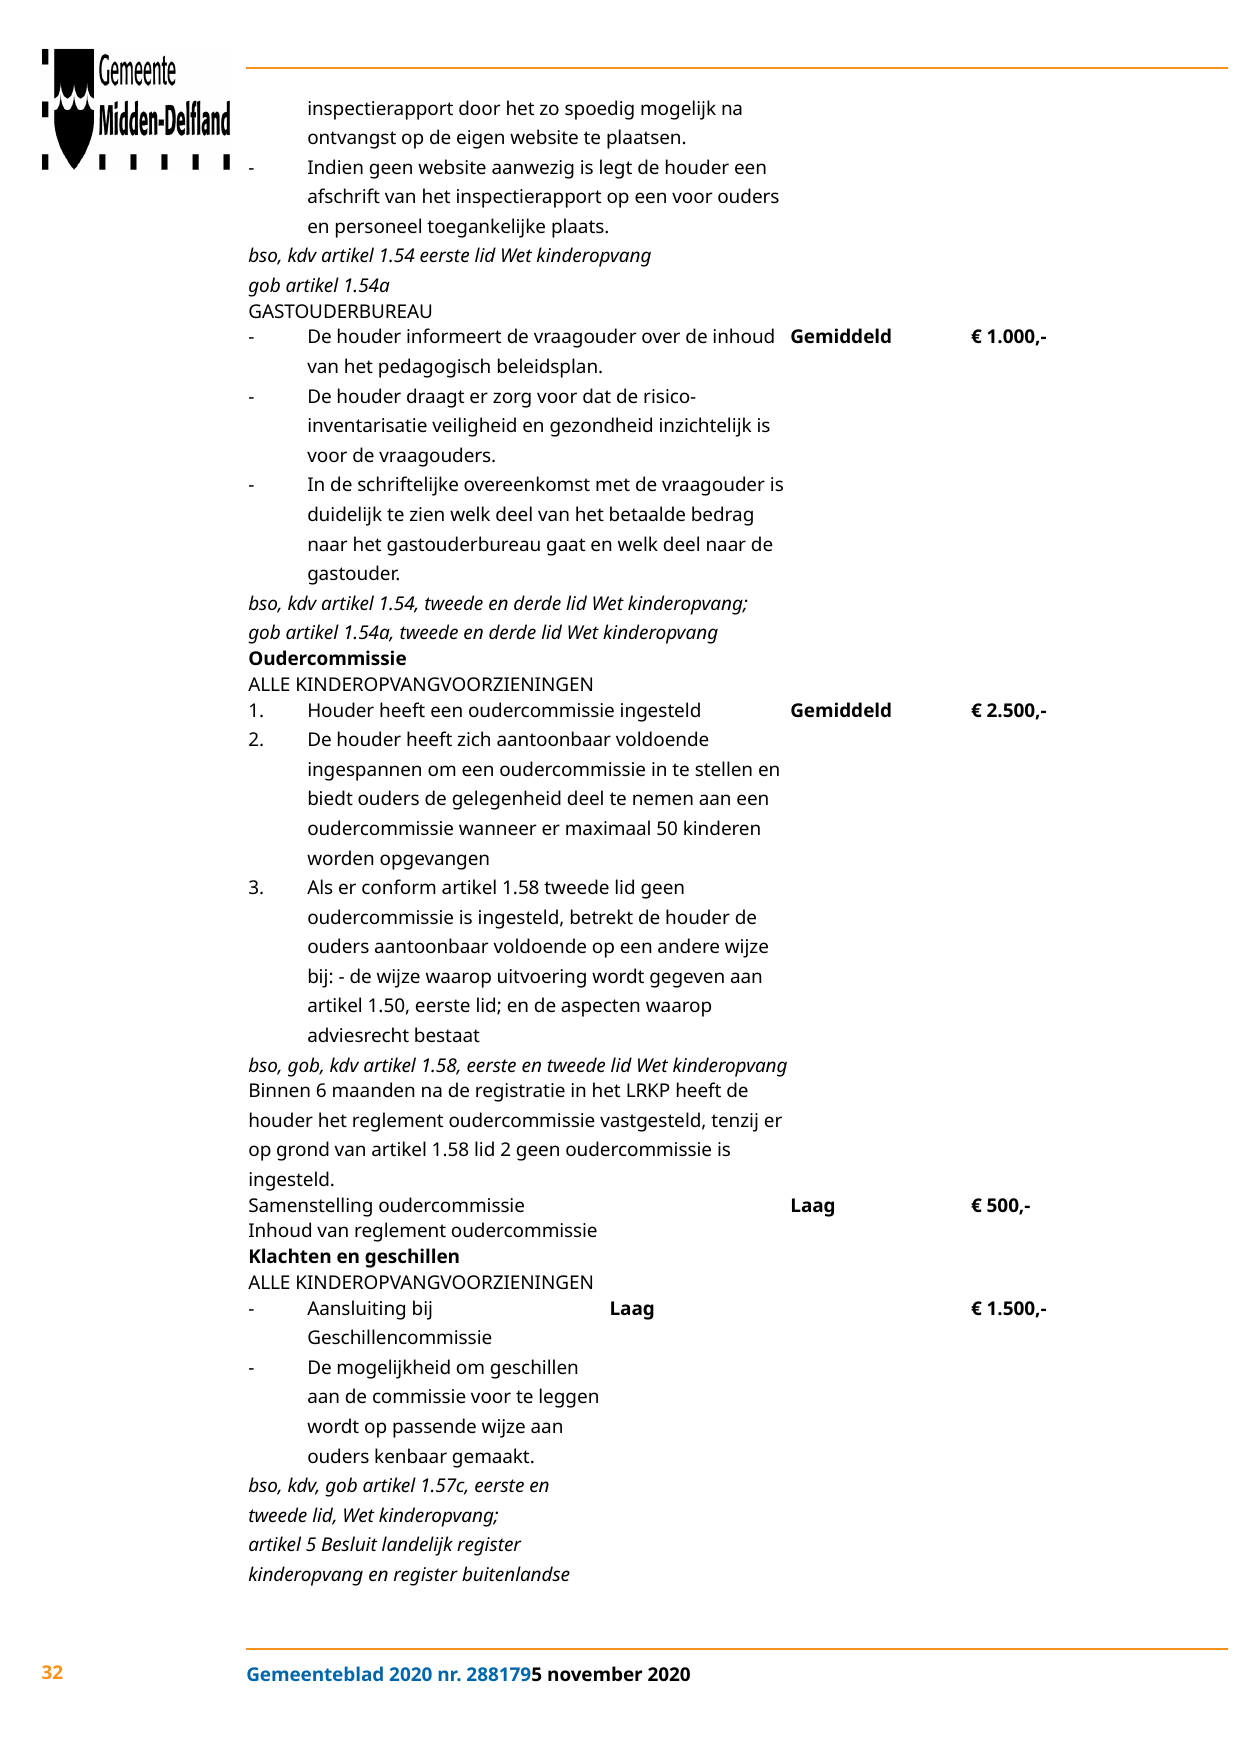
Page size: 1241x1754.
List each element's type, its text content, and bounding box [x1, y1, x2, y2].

table_cell € 1.500,- [971, 1295, 1152, 1587]
table_cell Klachten en geschillen [248, 1244, 1152, 1269]
table_cell € 2.500,- [971, 697, 1152, 1192]
table_cell Aansluiting bij Geschillencommissie De mogelijkheid om geschillen aan de commissie voor te leggen wordt op passende wijze aan ouders kenbaar gemaakt. bso, kdv, gob artikel 1.57c, eerste en tweede lid, Wet kinderopvang; artikel 5 Besluit landelijk register kinderopvang en register buitenlandse [248, 1295, 609, 1587]
table_cell Gemiddeld [790, 324, 971, 645]
table_cell Laag [790, 1192, 971, 1243]
table_cell inspectierapport door het zo spoedig mogelijk na ontvangst op de eigen website te plaatsen. Indien geen website aanwezig is legt de houder een afschrift van het inspectierapport op een voor ouders en personeel toegankelijke plaats. bso, kdv artikel 1.54 eerste lid Wet kinderopvang gob artikel 1.54a [248, 95, 790, 298]
table_cell ALLE KINDEROPVANGVOORZIENINGEN [248, 671, 1152, 697]
table_cell De houder informeert de vraagouder over de inhoud van het pedagogisch beleidsplan. De houder draagt er zorg voor dat de risico-inventarisatie veiligheid en gezondheid inzichtelijk is voor de vraagouders. In de schriftelijke overeenkomst met de vraagouder is duidelijk te zien welk deel van het betaalde bedrag naar het gastouderbureau gaat en welk deel naar de gastouder. bso, kdv artikel 1.54, tweede en derde lid Wet kinderopvang; gob artikel 1.54a, tweede en derde lid Wet kinderopvang [248, 324, 790, 645]
table_cell GASTOUDERBUREAU [248, 298, 1152, 324]
table_cell Inhoud van reglement oudercommissie [248, 1218, 790, 1243]
table_cell [790, 95, 971, 298]
table_cell € 1.000,- [971, 324, 1152, 645]
table_cell € 500,- [971, 1192, 1152, 1243]
table_cell [971, 95, 1152, 298]
table_cell Binnen 6 maanden na de registratie in het LRKP heeft de houder het reglement oudercommissie vastgesteld, tenzij er op grond van artikel 1.58 lid 2 geen oudercommissie is ingesteld. [248, 1078, 790, 1192]
picture [41, 47, 231, 172]
table_cell ALLE KINDEROPVANGVOORZIENINGEN [248, 1269, 1152, 1295]
table_cell Oudercommissie [248, 645, 1152, 671]
table_cell Samenstelling oudercommissie [248, 1192, 790, 1218]
table_cell Gemiddeld [790, 697, 971, 1192]
table_cell Laag [609, 1295, 971, 1587]
table_cell Houder heeft een oudercommissie ingesteld De houder heeft zich aantoonbaar voldoende ingespannen om een oudercommissie in te stellen en biedt ouders de gelegenheid deel te nemen aan een oudercommissie wanneer er maximaal 50 kinderen worden opgevangen Als er conform artikel 1.58 tweede lid geen oudercommissie is ingesteld, betrekt de houder de ouders aantoonbaar voldoende op een andere wijze bij: - de wijze waarop uitvoering wordt gegeven aan artikel 1.50, eerste lid; en de aspecten waarop adviesrecht bestaat bso, gob, kdv artikel 1.58, eerste en tweede lid Wet kinderopvang [248, 697, 790, 1077]
